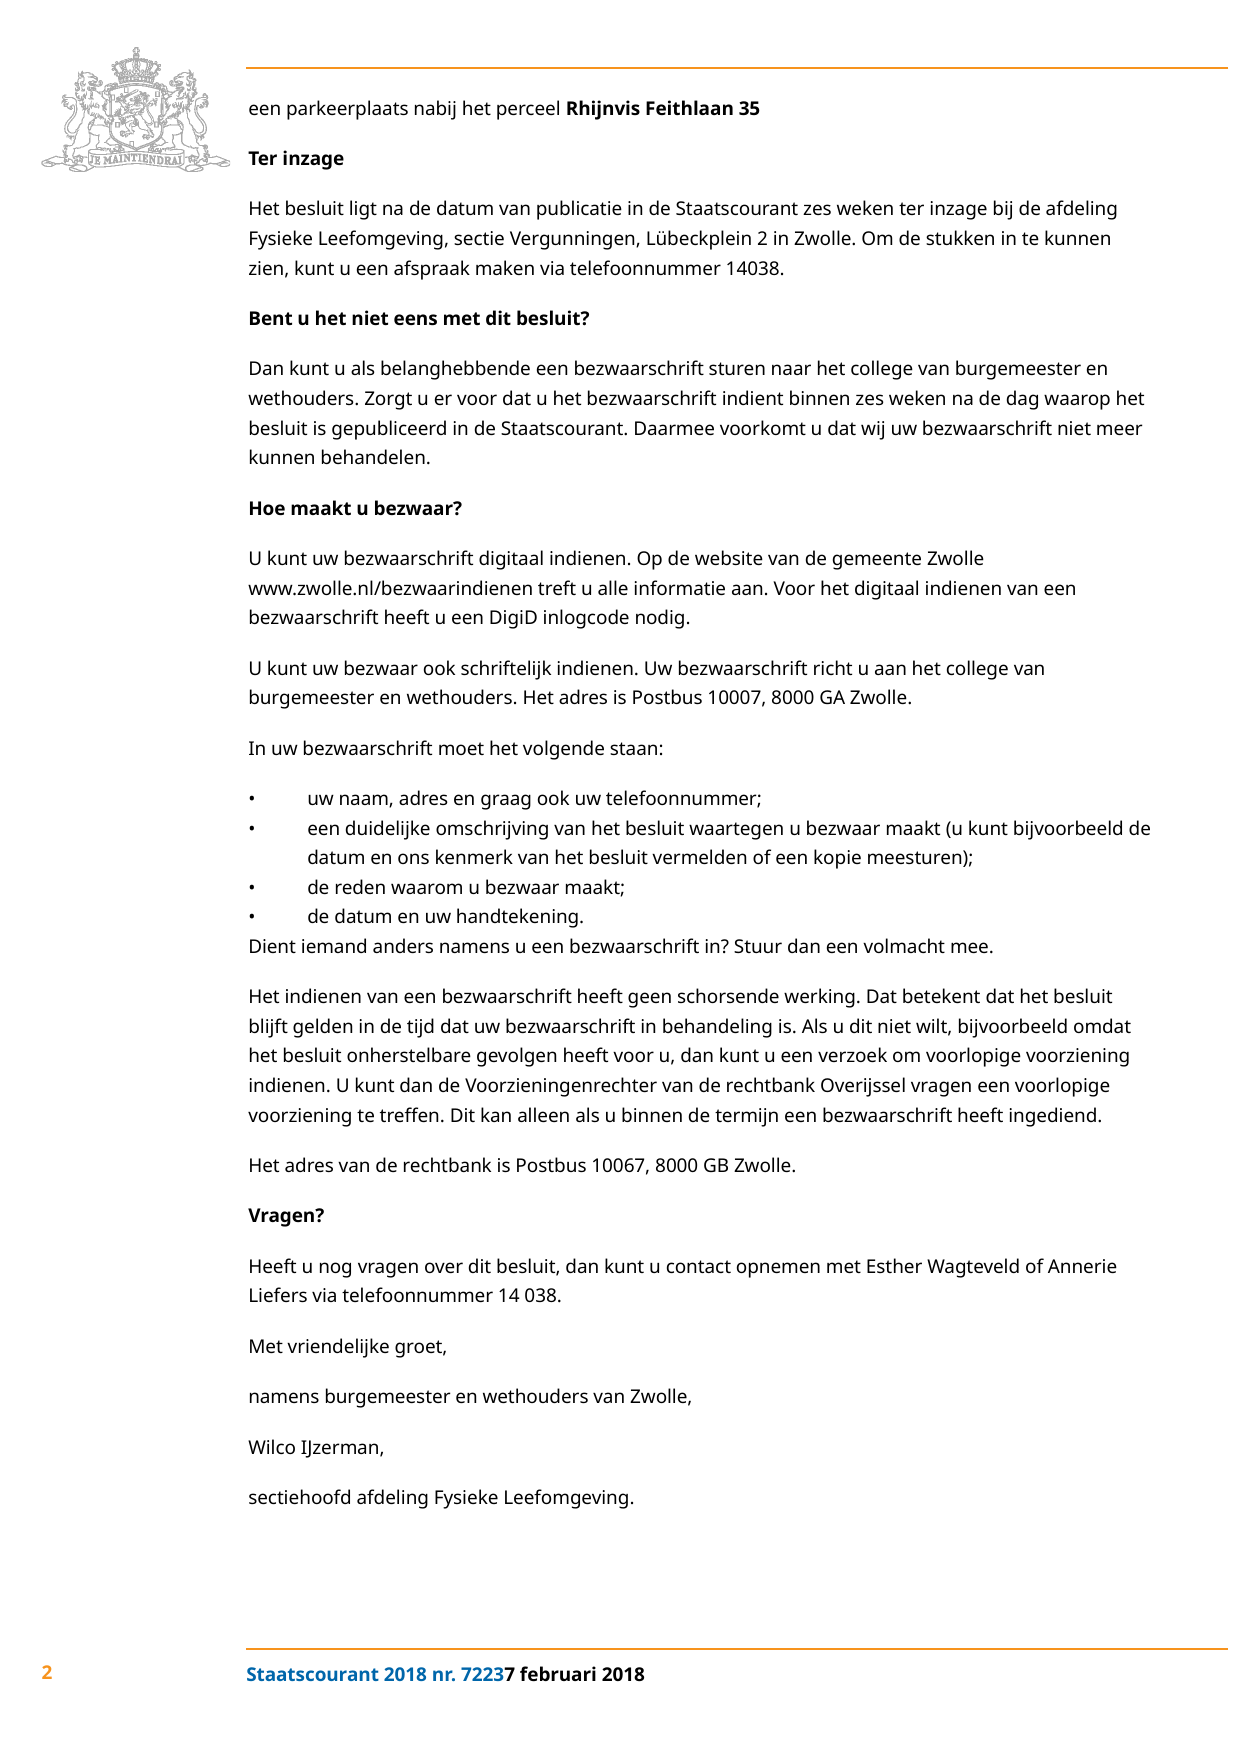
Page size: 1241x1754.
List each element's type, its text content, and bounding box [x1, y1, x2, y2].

text In uw bezwaarschrift moet het volgende staan: [248, 735, 1152, 761]
text sectiehoofd afdeling Fysieke Leefomgeving. [248, 1484, 1152, 1510]
text Met vriendelijke groet, [248, 1333, 1152, 1359]
text Heeft u nog vragen over dit besluit, dan kunt u contact opnemen met Esther Wagteveld of Annerie Liefers via telefoonnummer 14 038. [248, 1253, 1152, 1308]
text U kunt uw bezwaar ook schriftelijk indienen. Uw bezwaarschrift richt u aan het college van burgemeester en wethouders. Het adres is Postbus 10007, 8000 GA Zwolle. [248, 655, 1152, 710]
text Vragen? [248, 1203, 1152, 1228]
text een parkeerplaats nabij het perceel Rhijnvis Feithlaan 35 [248, 95, 1152, 121]
text Het adres van de rechtbank is Postbus 10067, 8000 GB Zwolle. [248, 1152, 1152, 1178]
list de reden waarom u bezwaar maakt; [248, 874, 1152, 900]
text Wilco IJzerman, [248, 1434, 1152, 1460]
picture [41, 47, 231, 172]
text Dan kunt u als belanghebbende een bezwaarschrift sturen naar het college van burgemeester en wethouders. Zorgt u er voor dat u het bezwaarschrift indient binnen zes weken na de dag waarop het besluit is gepubliceerd in de Staatscourant. Daarmee voorkomt u dat wij uw bezwaarschrift niet meer kunnen behandelen. [248, 356, 1152, 470]
text Het indienen van een bezwaarschrift heeft geen schorsende werking. Dat betekent dat het besluit blijft gelden in de tijd dat uw bezwaarschrift in behandeling is. Als u dit niet wilt, bijvoorbeeld omdat het besluit onherstelbare gevolgen heeft voor u, dan kunt u een verzoek om voorlopige voorziening indienen. U kunt dan de Voorzieningenrechter van de rechtbank Overijssel vragen een voorlopige voorziening te treffen. Dit kan alleen als u binnen de termijn een bezwaarschrift heeft ingediend. [248, 983, 1152, 1128]
text U kunt uw bezwaarschrift digitaal indienen. Op de website van de gemeente Zwolle www.zwolle.nl/bezwaarindienen treft u alle informatie aan. Voor het digitaal indienen van een bezwaarschrift heeft u een DigiD inlogcode nodig. [248, 545, 1152, 630]
text Bent u het niet eens met dit besluit? [248, 305, 1152, 331]
text namens burgemeester en wethouders van Zwolle, [248, 1383, 1152, 1409]
text Ter inzage [248, 145, 1152, 171]
list uw naam, adres en graag ook uw telefoonnummer; [248, 785, 1152, 811]
text Hoe maakt u bezwaar? [248, 495, 1152, 521]
list een duidelijke omschrijving van het besluit waartegen u bezwaar maakt (u kunt bijvoorbeeld de datum en ons kenmerk van het besluit vermelden of een kopie meesturen); [248, 815, 1152, 870]
text Het besluit ligt na de datum van publicatie in de Staatscourant zes weken ter inzage bij de afdeling Fysieke Leefomgeving, sectie Vergunningen, Lübeckplein 2 in Zwolle. Om de stukken in te kunnen zien, kunt u een afspraak maken via telefoonnummer 14038. [248, 196, 1152, 281]
list de datum en uw handtekening. [248, 903, 1152, 929]
text Dient iemand anders namens u een bezwaarschrift in? Stuur dan een volmacht mee. [248, 933, 1152, 959]
